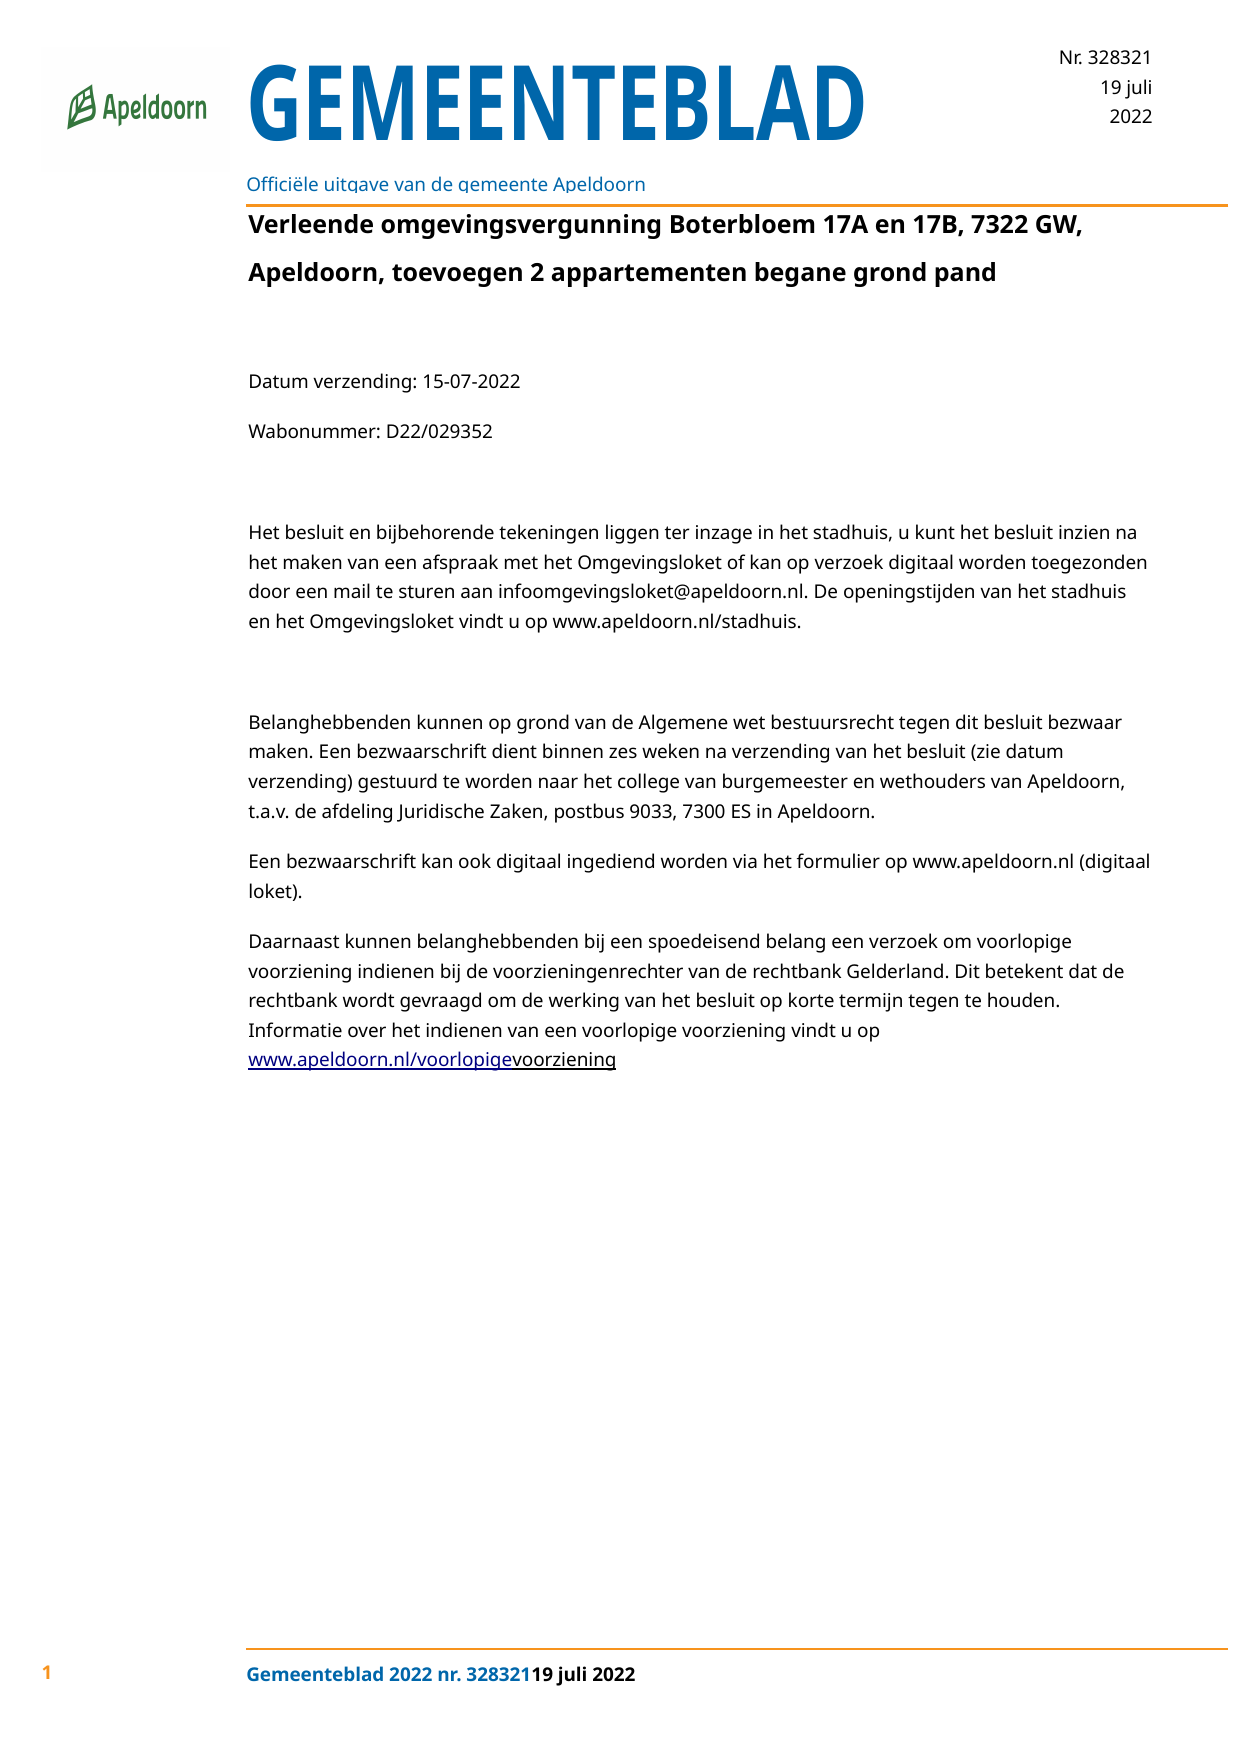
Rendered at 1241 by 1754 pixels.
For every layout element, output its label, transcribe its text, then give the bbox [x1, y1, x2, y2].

text Verleende omgevingsvergunning Boterbloem 17A en 17B, 7322 GW, Apeldoorn, toevoegen 2 appartementen begane grond pand [248, 207, 1152, 288]
text Een bezwaarschrift kan ook digitaal ingediend worden via het formulier op www.apeldoorn.nl (digitaal loket). [248, 848, 1152, 904]
text Wabonummer: D22/029352 [248, 419, 1152, 444]
text Daarnaast kunnen belanghebbenden bij een spoedeisend belang een verzoek om voorlopige voorziening indienen bij de voorzieningenrechter van de rechtbank Gelderland. Dit betekent dat de rechtbank wordt gevraagd om de werking van het besluit op korte termijn tegen te houden. Informatie over het indienen van een voorlopige voorziening vindt u op www.apeldoorn.nl/voorlopigevoorziening [248, 928, 1152, 1072]
text Datum verzending: 15-07-2022 [248, 368, 1152, 394]
text Het besluit en bijbehorende tekeningen liggen ter inzage in het stadhuis, u kunt het besluit inzien na het maken van een afspraak met het Omgevingsloket of kan op verzoek digitaal worden toegezonden door een mail te sturen aan infoomgevingsloket@apeldoorn.nl. De openingstijden van het stadhuis en het Omgevingsloket vindt u op www.apeldoorn.nl/stadhuis. [248, 519, 1152, 634]
picture [41, 47, 231, 172]
text Belanghebbenden kunnen op grond van de Algemene wet bestuursrecht tegen dit besluit bezwaar maken. Een bezwaarschrift dient binnen zes weken na verzending van het besluit (zie datum verzending) gestuurd te worden naar het college van burgemeester en wethouders van Apeldoorn, t.a.v. de afdeling Juridische Zaken, postbus 9033, 7300 ES in Apeldoorn. [248, 709, 1152, 824]
